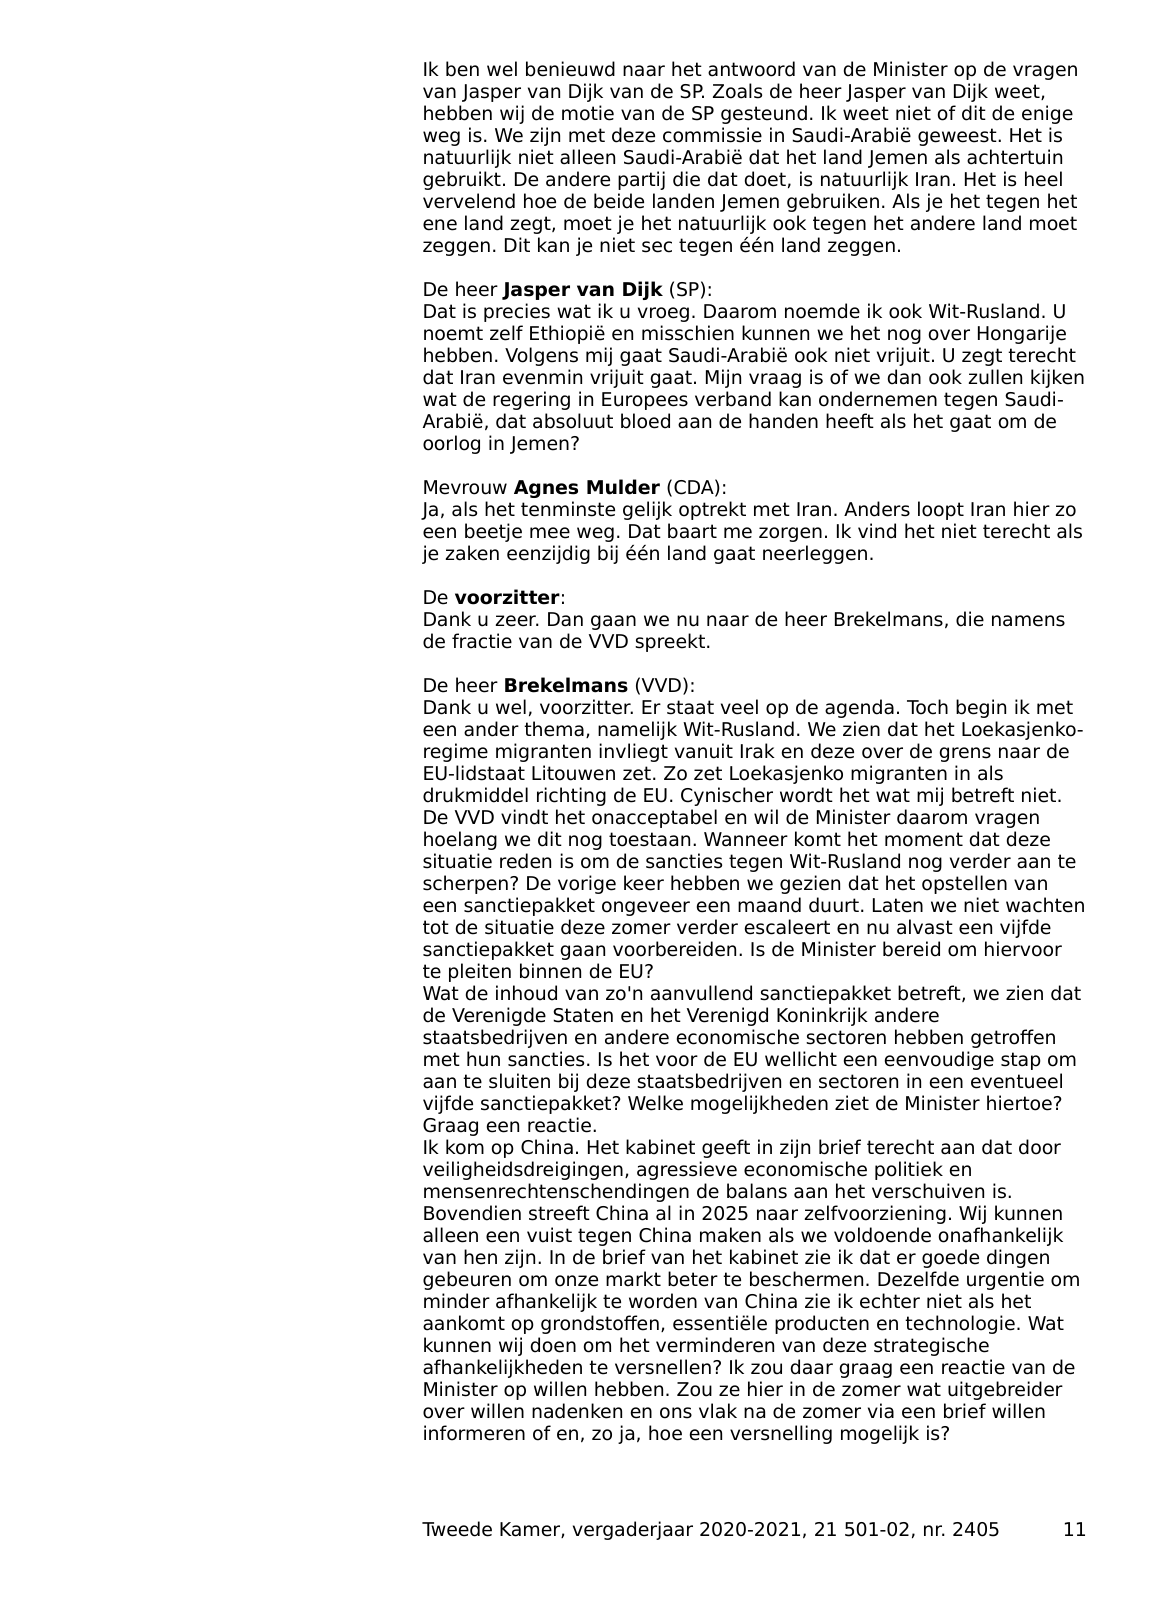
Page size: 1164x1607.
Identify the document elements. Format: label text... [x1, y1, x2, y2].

text Ja, als het tenminste gelijk optrekt met Iran. Anders loopt Iran hier zo een beetje mee weg. Dat baart me zorgen. Ik vind het niet terecht als je zaken eenzijdig bij één land gaat neerleggen. [422, 499, 1087, 565]
text De heer Brekelmans (VVD): [422, 675, 1087, 697]
text De voorzitter: [422, 587, 1087, 609]
text Ik ben wel benieuwd naar het antwoord van de Minister op de vragen van Jasper van Dijk van de SP. Zoals de heer Jasper van Dijk weet, hebben wij de motie van de SP gesteund. Ik weet niet of dit de enige weg is. We zijn met deze commissie in Saudi-Arabië geweest. Het is natuurlijk niet alleen Saudi-Arabië dat het land Jemen als achtertuin gebruikt. De andere partij die dat doet, is natuurlijk Iran. Het is heel vervelend hoe de beide landen Jemen gebruiken. Als je het tegen het ene land zegt, moet je het natuurlijk ook tegen het andere land moet zeggen. Dit kan je niet sec tegen één land zeggen. [422, 59, 1087, 257]
text Dank u zeer. Dan gaan we nu naar de heer Brekelmans, die namens de fractie van de VVD spreekt. [422, 609, 1087, 653]
text Ik kom op China. Het kabinet geeft in zijn brief terecht aan dat door veiligheidsdreigingen, agressieve economische politiek en mensenrechtenschendingen de balans aan het verschuiven is. Bovendien streeft China al in 2025 naar zelfvoorziening. Wij kunnen alleen een vuist tegen China maken als we voldoende onafhankelijk van hen zijn. In de brief van het kabinet zie ik dat er goede dingen gebeuren om onze markt beter te beschermen. Dezelfde urgentie om minder afhankelijk te worden van China zie ik echter niet als het aankomt op grondstoffen, essentiële producten en technologie. Wat kunnen wij doen om het verminderen van deze strategische afhankelijkheden te versnellen? Ik zou daar graag een reactie van de Minister op willen hebben. Zou ze hier in de zomer wat uitgebreider over willen nadenken en ons vlak na de zomer via een brief willen informeren of en, zo ja, hoe een versnelling mogelijk is? [422, 1137, 1087, 1444]
text Mevrouw Agnes Mulder (CDA): [422, 477, 1087, 499]
text Wat de inhoud van zo'n aanvullend sanctiepakket betreft, we zien dat de Verenigde Staten en het Verenigd Koninkrijk andere staatsbedrijven en andere economische sectoren hebben getroffen met hun sancties. Is het voor de EU wellicht een eenvoudige stap om aan te sluiten bij deze staatsbedrijven en sectoren in een eventueel vijfde sanctiepakket? Welke mogelijkheden ziet de Minister hiertoe? Graag een reactie. [422, 983, 1087, 1137]
text De heer Jasper van Dijk (SP): [422, 279, 1087, 301]
text Dat is precies wat ik u vroeg. Daarom noemde ik ook Wit-Rusland. U noemt zelf Ethiopië en misschien kunnen we het nog over Hongarije hebben. Volgens mij gaat Saudi-Arabië ook niet vrijuit. U zegt terecht dat Iran evenmin vrijuit gaat. Mijn vraag is of we dan ook zullen kijken wat de regering in Europees verband kan ondernemen tegen Saudi-Arabië, dat absoluut bloed aan de handen heeft als het gaat om de oorlog in Jemen? [422, 301, 1087, 455]
text Dank u wel, voorzitter. Er staat veel op de agenda. Toch begin ik met een ander thema, namelijk Wit-Rusland. We zien dat het Loekasjenko-regime migranten invliegt vanuit Irak en deze over de grens naar de EU-lidstaat Litouwen zet. Zo zet Loekasjenko migranten in als drukmiddel richting de EU. Cynischer wordt het wat mij betreft niet. De VVD vindt het onacceptabel en wil de Minister daarom vragen hoelang we dit nog toestaan. Wanneer komt het moment dat deze situatie reden is om de sancties tegen Wit-Rusland nog verder aan te scherpen? De vorige keer hebben we gezien dat het opstellen van een sanctiepakket ongeveer een maand duurt. Laten we niet wachten tot de situatie deze zomer verder escaleert en nu alvast een vijfde sanctiepakket gaan voorbereiden. Is de Minister bereid om hiervoor te pleiten binnen de EU? [422, 697, 1087, 983]
